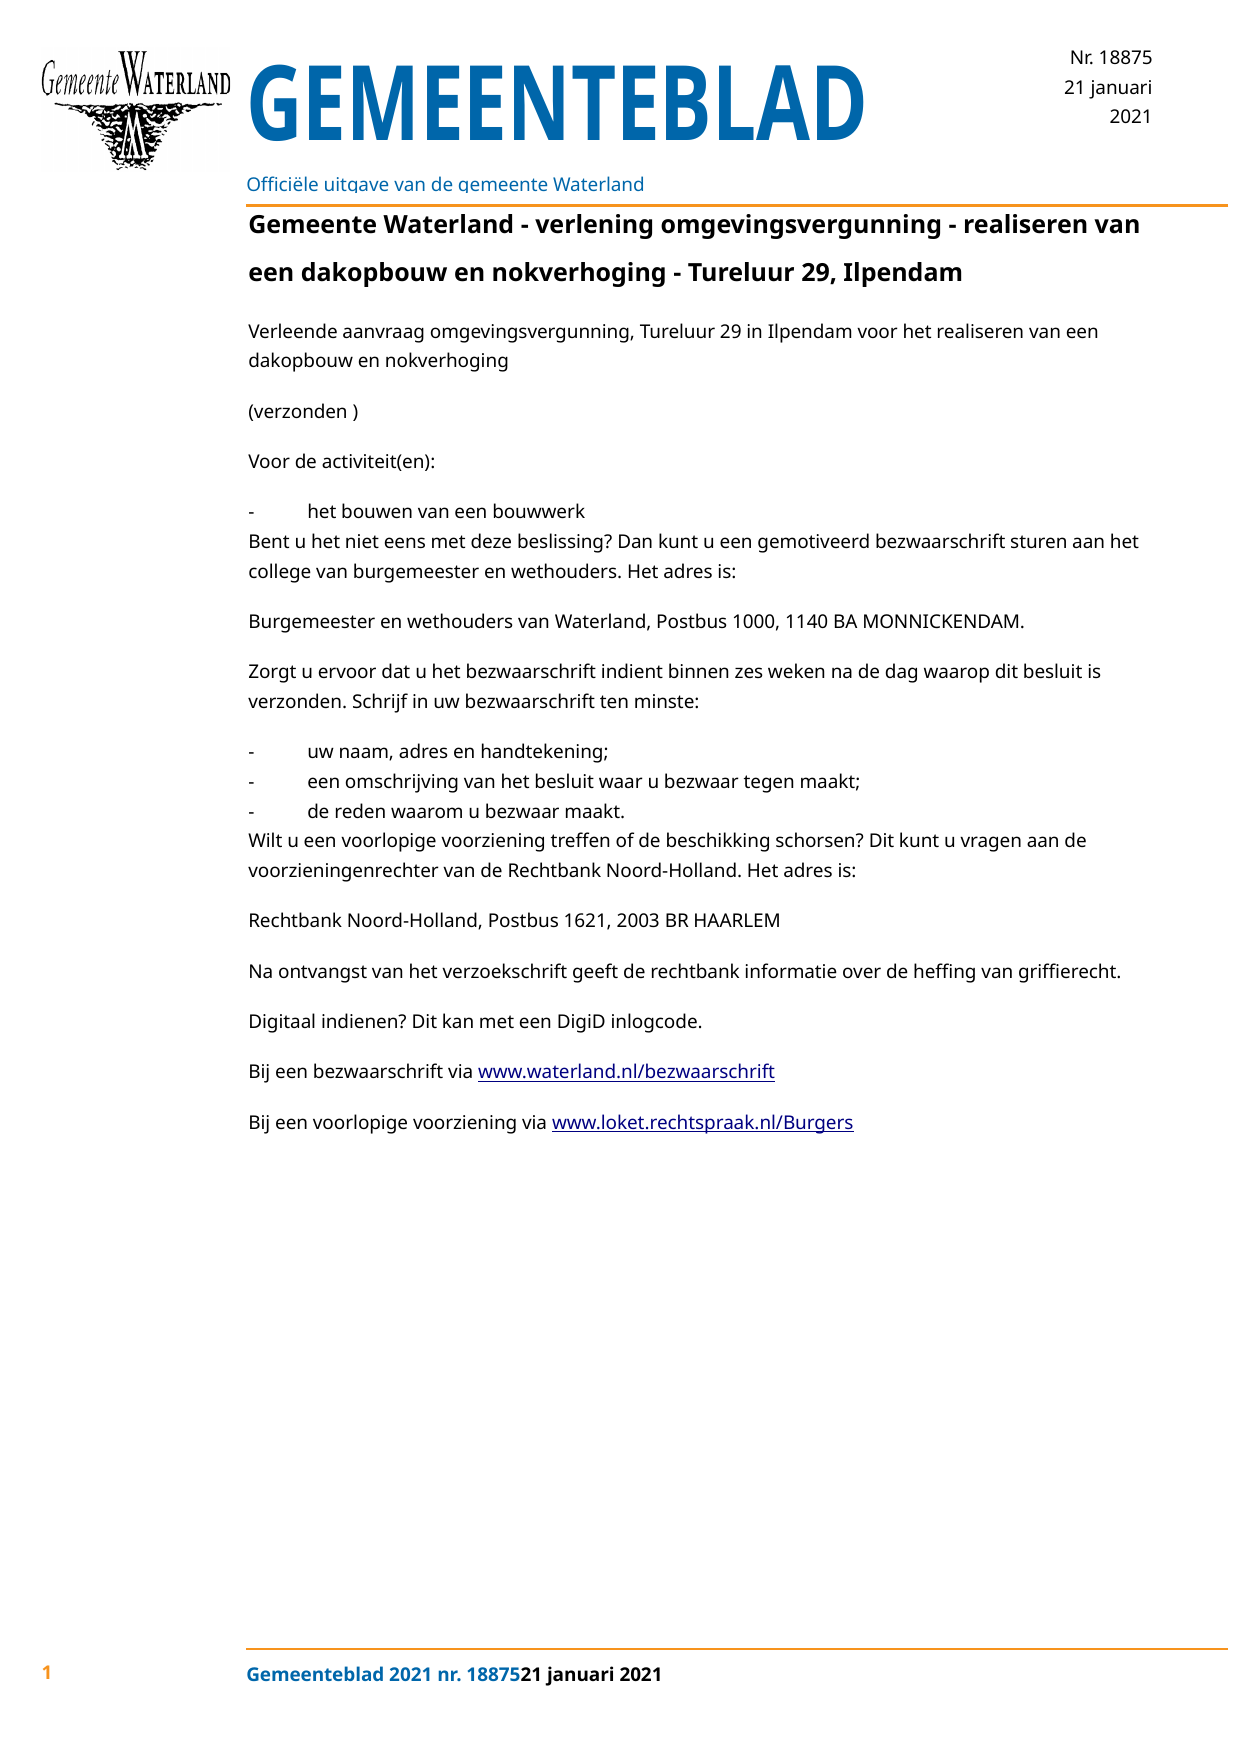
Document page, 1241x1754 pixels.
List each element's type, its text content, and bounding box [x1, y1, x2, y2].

text Zorgt u ervoor dat u het bezwaarschrift indient binnen zes weken na de dag waarop dit besluit is verzonden. Schrijf in uw bezwaarschrift ten minste: [248, 659, 1152, 714]
list een omschrijving van het besluit waar u bezwaar tegen maakt; [248, 768, 1152, 794]
list het bouwen van een bouwwerk [248, 499, 1152, 524]
list uw naam, adres en handtekening; [248, 739, 1152, 764]
text Voor de activiteit(en): [248, 448, 1152, 474]
text Wilt u een voorlopige voorziening treffen of de beschikking schorsen? Dit kunt u vragen aan de voorzieningenrechter van de Rechtbank Noord-Holland. Het adres is: [248, 827, 1152, 883]
list de reden waarom u bezwaar maakt. [248, 798, 1152, 824]
text Verleende aanvraag omgevingsvergunning, Tureluur 29 in Ilpendam voor het realiseren van een dakopbouw en nokverhoging [248, 318, 1152, 373]
text Bij een bezwaarschrift via www.waterland.nl/bezwaarschrift [248, 1059, 1152, 1084]
text Bij een voorlopige voorziening via www.loket.rechtspraak.nl/Burgers [248, 1109, 1152, 1135]
text (verzonden ) [248, 398, 1152, 424]
text Bent u het niet eens met deze beslissing? Dan kunt u een gemotiveerd bezwaarschrift sturen aan het college van burgemeester en wethouders. Het adres is: [248, 528, 1152, 584]
text Gemeente Waterland - verlening omgevingsvergunning - realiseren van een dakopbouw en nokverhoging - Tureluur 29, Ilpendam [248, 207, 1152, 288]
text Digitaal indienen? Dit kan met een DigiD inlogcode. [248, 1008, 1152, 1034]
picture [41, 47, 231, 172]
text Na ontvangst van het verzoekschrift geeft de rechtbank informatie over de heffing van griffierecht. [248, 958, 1152, 984]
text Burgemeester en wethouders van Waterland, Postbus 1000, 1140 BA MONNICKENDAM. [248, 608, 1152, 634]
text Rechtbank Noord-Holland, Postbus 1621, 2003 BR HAARLEM [248, 907, 1152, 933]
